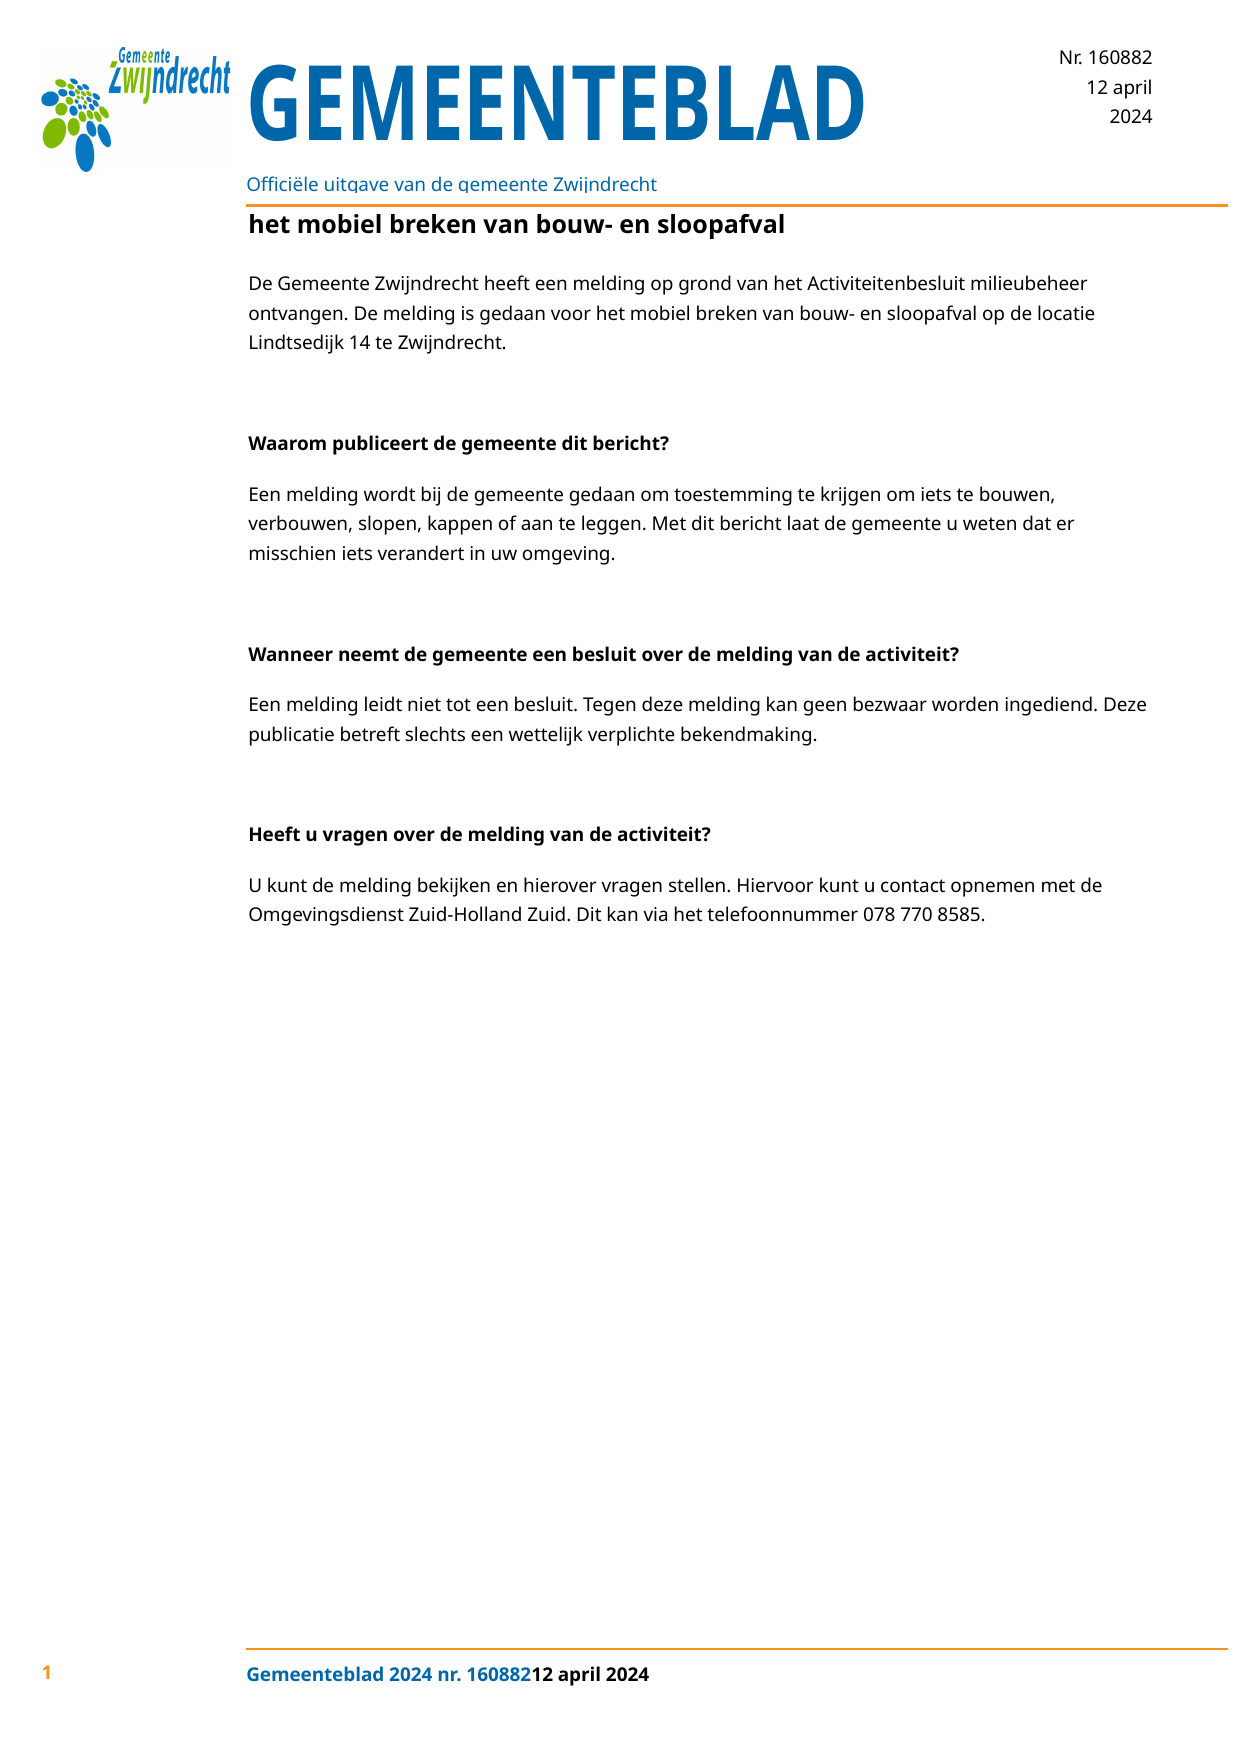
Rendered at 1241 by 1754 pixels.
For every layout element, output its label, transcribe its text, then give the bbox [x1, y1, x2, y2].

text U kunt de melding bekijken en hierover vragen stellen. Hiervoor kunt u contact opnemen met de Omgevingsdienst Zuid-Holland Zuid. Dit kan via het telefoonnummer 078 770 8585. [248, 872, 1152, 927]
text De Gemeente Zwijndrecht heeft een melding op grond van het Activiteitenbesluit milieubeheer ontvangen. De melding is gedaan voor het mobiel breken van bouw- en sloopafval op de locatie Lindtsedijk 14 te Zwijndrecht. [248, 270, 1152, 355]
text Een melding wordt bij de gemeente gedaan om toestemming te krijgen om iets te bouwen, verbouwen, slopen, kappen of aan te leggen. Met dit bericht laat de gemeente u weten dat er misschien iets verandert in uw omgeving. [248, 481, 1152, 566]
text Wanneer neemt de gemeente een besluit over de melding van de activiteit? [248, 641, 1152, 666]
text Een melding leidt niet tot een besluit. Tegen deze melding kan geen bezwaar worden ingediend. Deze publicatie betreft slechts een wettelijk verplichte bekendmaking. [248, 691, 1152, 746]
text Waarom publiceert de gemeente dit bericht? [248, 430, 1152, 456]
picture [41, 47, 231, 172]
text het mobiel breken van bouw- en sloopafval [248, 207, 1152, 241]
text Heeft u vragen over de melding van de activiteit? [248, 822, 1152, 847]
